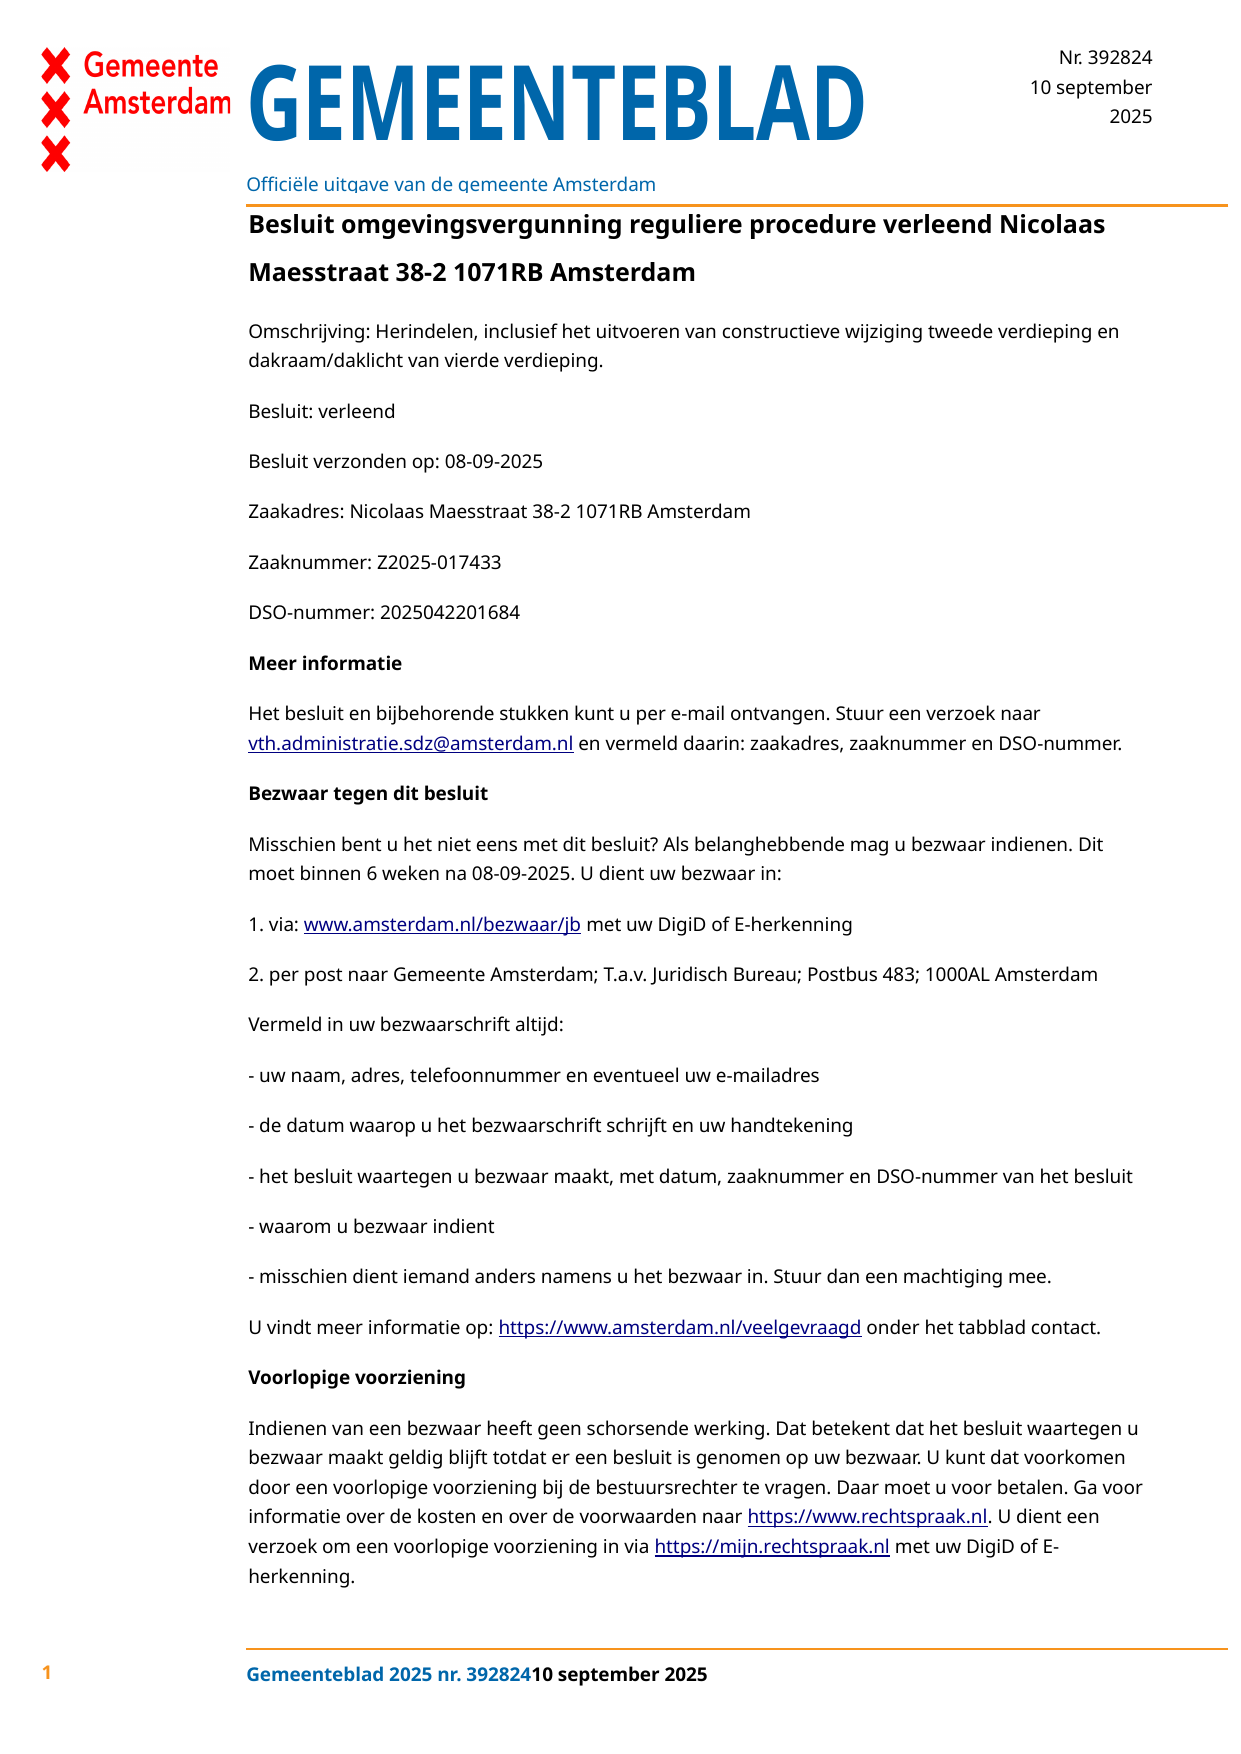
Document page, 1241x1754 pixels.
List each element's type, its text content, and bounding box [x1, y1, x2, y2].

text Zaakadres: Nicolaas Maesstraat 38-2 1071RB Amsterdam [248, 499, 1152, 524]
text - het besluit waartegen u bezwaar maakt, met datum, zaaknummer en DSO-nummer van het besluit [248, 1163, 1152, 1189]
text Misschien bent u het niet eens met dit besluit? Als belanghebbende mag u bezwaar indienen. Dit moet binnen 6 weken na 08-09-2025. U dient uw bezwaar in: [248, 831, 1152, 886]
text - misschien dient iemand anders namens u het bezwaar in. Stuur dan een machtiging mee. [248, 1264, 1152, 1289]
picture [41, 47, 231, 172]
text U vindt meer informatie op: https://www.amsterdam.nl/veelgevraagd onder het tabblad contact. [248, 1314, 1152, 1340]
text - waarom u bezwaar indient [248, 1213, 1152, 1239]
text DSO-nummer: 2025042201684 [248, 599, 1152, 625]
text Besluit: verleend [248, 398, 1152, 424]
text Indienen van een bezwaar heeft geen schorsende werking. Dat betekent dat het besluit waartegen u bezwaar maakt geldig blijft totdat er een besluit is genomen op uw bezwaar. U kunt dat voorkomen door een voorlopige voorziening bij de bestuursrechter te vragen. Daar moet u voor betalen. Ga voor informatie over de kosten en over de voorwaarden naar https://www.rechtspraak.nl. U dient een verzoek om een voorlopige voorziening in via https://mijn.rechtspraak.nl met uw DigiD of E-herkenning. [248, 1415, 1152, 1589]
text Vermeld in uw bezwaarschrift altijd: [248, 1012, 1152, 1037]
text 1. via: www.amsterdam.nl/bezwaar/jb met uw DigiD of E-herkenning [248, 911, 1152, 937]
text Voorlopige voorziening [248, 1364, 1152, 1390]
text Meer informatie [248, 650, 1152, 676]
text - de datum waarop u het bezwaarschrift schrijft en uw handtekening [248, 1112, 1152, 1138]
text - uw naam, adres, telefoonnummer en eventueel uw e-mailadres [248, 1062, 1152, 1088]
text Bezwaar tegen dit besluit [248, 780, 1152, 806]
text 2. per post naar Gemeente Amsterdam; T.a.v. Juridisch Bureau; Postbus 483; 1000AL Amsterdam [248, 961, 1152, 987]
text Besluit verzonden op: 08-09-2025 [248, 448, 1152, 474]
text Zaaknummer: Z2025-017433 [248, 549, 1152, 575]
text Omschrijving: Herindelen, inclusief het uitvoeren van constructieve wijziging tweede verdieping en dakraam/daklicht van vierde verdieping. [248, 318, 1152, 373]
text Het besluit en bijbehorende stukken kunt u per e-mail ontvangen. Stuur een verzoek naar vth.administratie.sdz@amsterdam.nl en vermeld daarin: zaakadres, zaaknummer en DSO-nummer. [248, 700, 1152, 756]
text Besluit omgevingsvergunning reguliere procedure verleend Nicolaas Maesstraat 38-2 1071RB Amsterdam [248, 207, 1152, 288]
